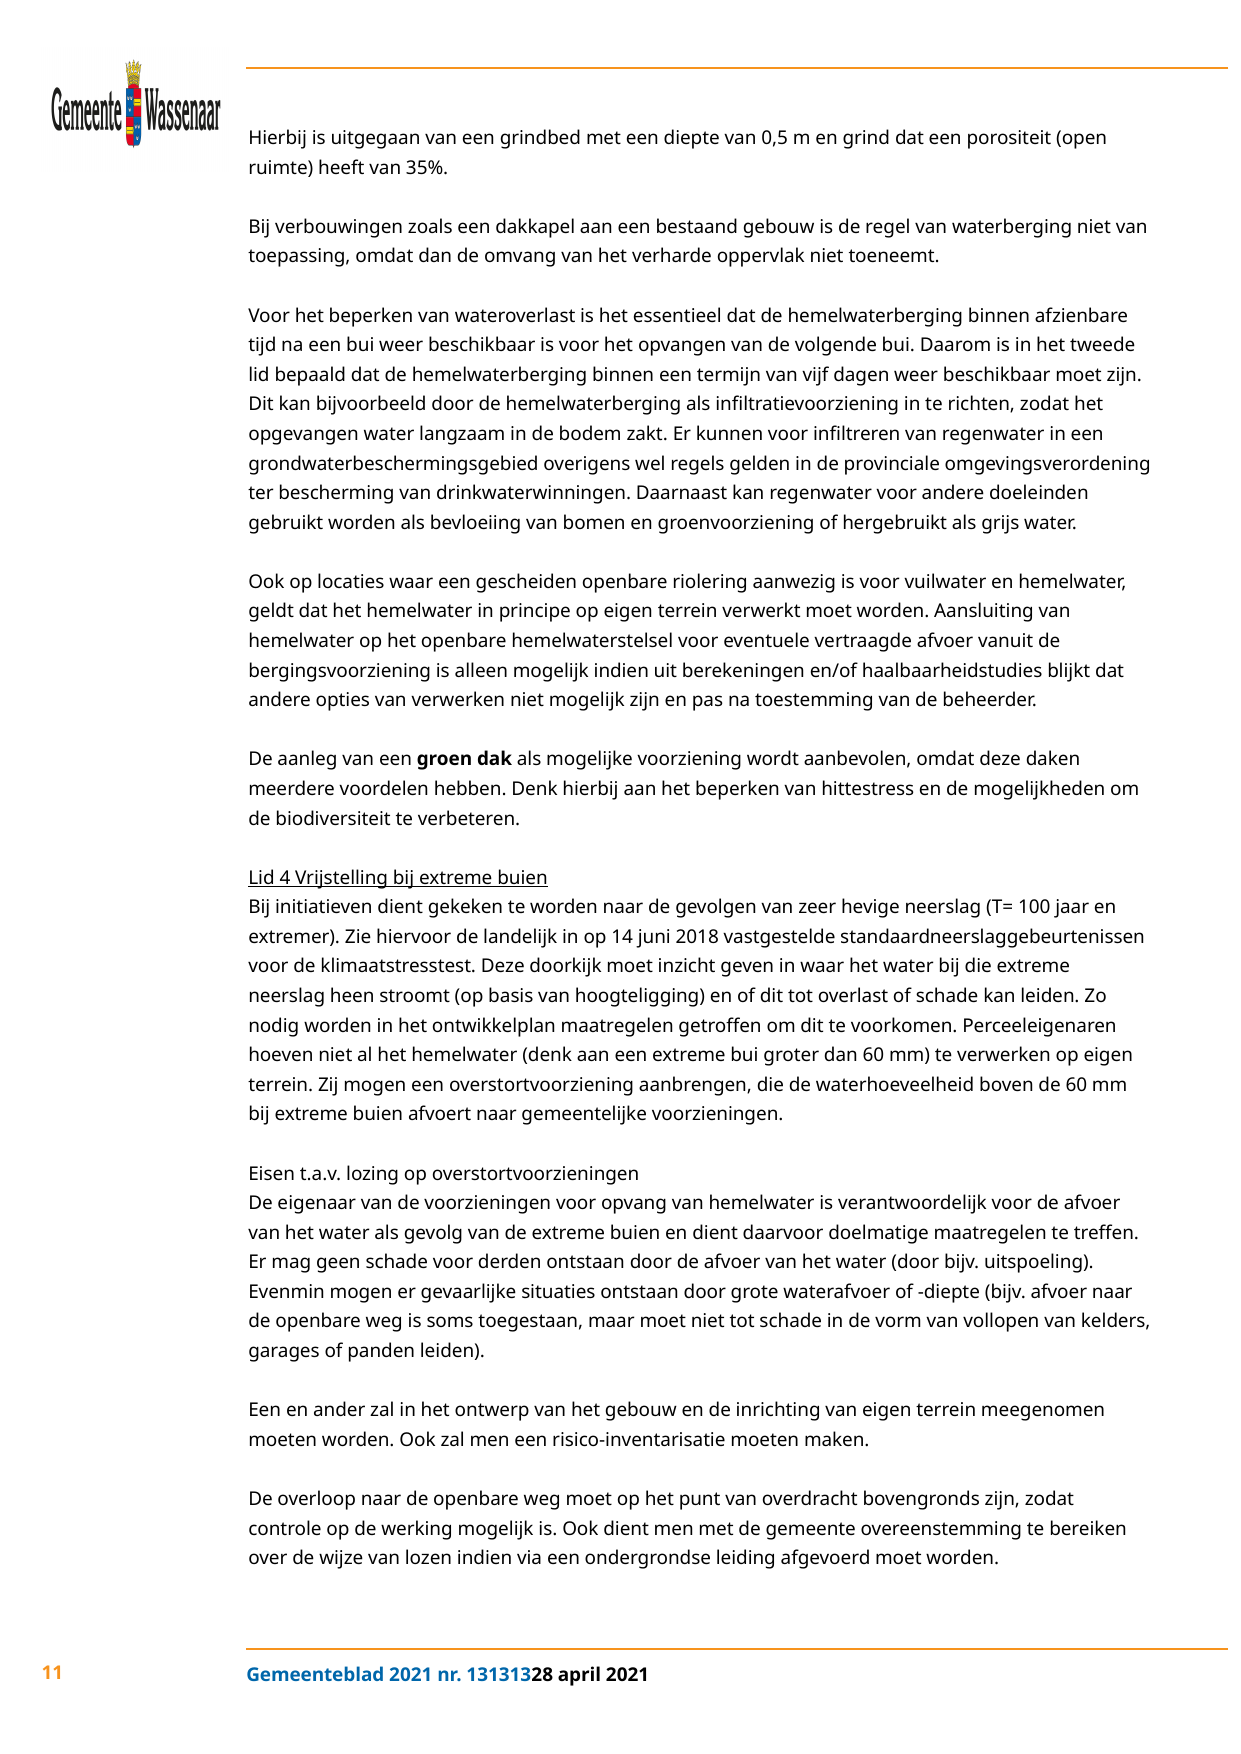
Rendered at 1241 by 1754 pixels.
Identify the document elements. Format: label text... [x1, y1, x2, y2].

text Een en ander zal in het ontwerp van het gebouw en de inrichting van eigen terrein meegenomen moeten worden. Ook zal men een risico-inventarisatie moeten maken. [248, 1396, 1152, 1452]
picture [41, 47, 231, 172]
text De aanleg van een groen dak als mogelijke voorziening wordt aanbevolen, omdat deze daken meerdere voordelen hebben. Denk hierbij aan het beperken van hittestress en de mogelijkheden om de biodiversiteit te verbeteren. [248, 746, 1152, 831]
text Eisen t.a.v. lozing op overstortvoorzieningen [248, 1160, 1152, 1186]
text Voor het beperken van wateroverlast is het essentieel dat de hemelwaterberging binnen afzienbare tijd na een bui weer beschikbaar is voor het opvangen van de volgende bui. Daarom is in het tweede lid bepaald dat de hemelwaterberging binnen een termijn van vijf dagen weer beschikbaar moet zijn. Dit kan bijvoorbeeld door de hemelwaterberging als infiltratievoorziening in te richten, zodat het opgevangen water langzaam in de bodem zakt. Er kunnen voor infiltreren van regenwater in een grondwaterbeschermingsgebied overigens wel regels gelden in de provinciale omgevingsverordening ter bescherming van drinkwaterwinningen. Daarnaast kan regenwater voor andere doeleinden gebruikt worden als bevloeiing van bomen en groenvoorziening of hergebruikt als grijs water. [248, 302, 1152, 535]
text Lid 4 Vrijstelling bij extreme buien [248, 864, 1152, 890]
text De eigenaar van de voorzieningen voor opvang van hemelwater is verantwoordelijk voor de afvoer van het water als gevolg van de extreme buien en dient daarvoor doelmatige maatregelen te treffen. Er mag geen schade voor derden ontstaan door de afvoer van het water (door bijv. uitspoeling). Evenmin mogen er gevaarlijke situaties ontstaan door grote waterafvoer of -diepte (bijv. afvoer naar de openbare weg is soms toegestaan, maar moet niet tot schade in de vorm van vollopen van kelders, garages of panden leiden). [248, 1189, 1152, 1363]
text Bij verbouwingen zoals een dakkapel aan een bestaand gebouw is de regel van waterberging niet van toepassing, omdat dan de omvang van het verharde oppervlak niet toeneemt. [248, 213, 1152, 268]
text De overloop naar de openbare weg moet op het punt van overdracht bovengronds zijn, zodat controle op de werking mogelijk is. Ook dient men met de gemeente overeenstemming te bereiken over de wijze van lozen indien via een ondergrondse leiding afgevoerd moet worden. [248, 1485, 1152, 1570]
text Ook op locaties waar een gescheiden openbare riolering aanwezig is voor vuilwater en hemelwater, geldt dat het hemelwater in principe op eigen terrein verwerkt moet worden. Aansluiting van hemelwater op het openbare hemelwaterstelsel voor eventuele vertraagde afvoer vanuit de bergingsvoorziening is alleen mogelijk indien uit berekeningen en/of haalbaarheidstudies blijkt dat andere opties van verwerken niet mogelijk zijn en pas na toestemming van de beheerder. [248, 568, 1152, 712]
text Hierbij is uitgegaan van een grindbed met een diepte van 0,5 m en grind dat een porositeit (open ruimte) heeft van 35%. [248, 124, 1152, 180]
text Bij initiatieven dient gekeken te worden naar de gevolgen van zeer hevige neerslag (T= 100 jaar en extremer). Zie hiervoor de landelijk in op 14 juni 2018 vastgestelde standaardneerslaggebeurtenissen voor de klimaatstresstest. Deze doorkijk moet inzicht geven in waar het water bij die extreme neerslag heen stroomt (op basis van hoogteligging) en of dit tot overlast of schade kan leiden. Zo nodig worden in het ontwikkelplan maatregelen getroffen om dit te voorkomen. Perceeleigenaren hoeven niet al het hemelwater (denk aan een extreme bui groter dan 60 mm) te verwerken op eigen terrein. Zij mogen een overstortvoorziening aanbrengen, die de waterhoeveelheid boven de 60 mm bij extreme buien afvoert naar gemeentelijke voorzieningen. [248, 893, 1152, 1126]
